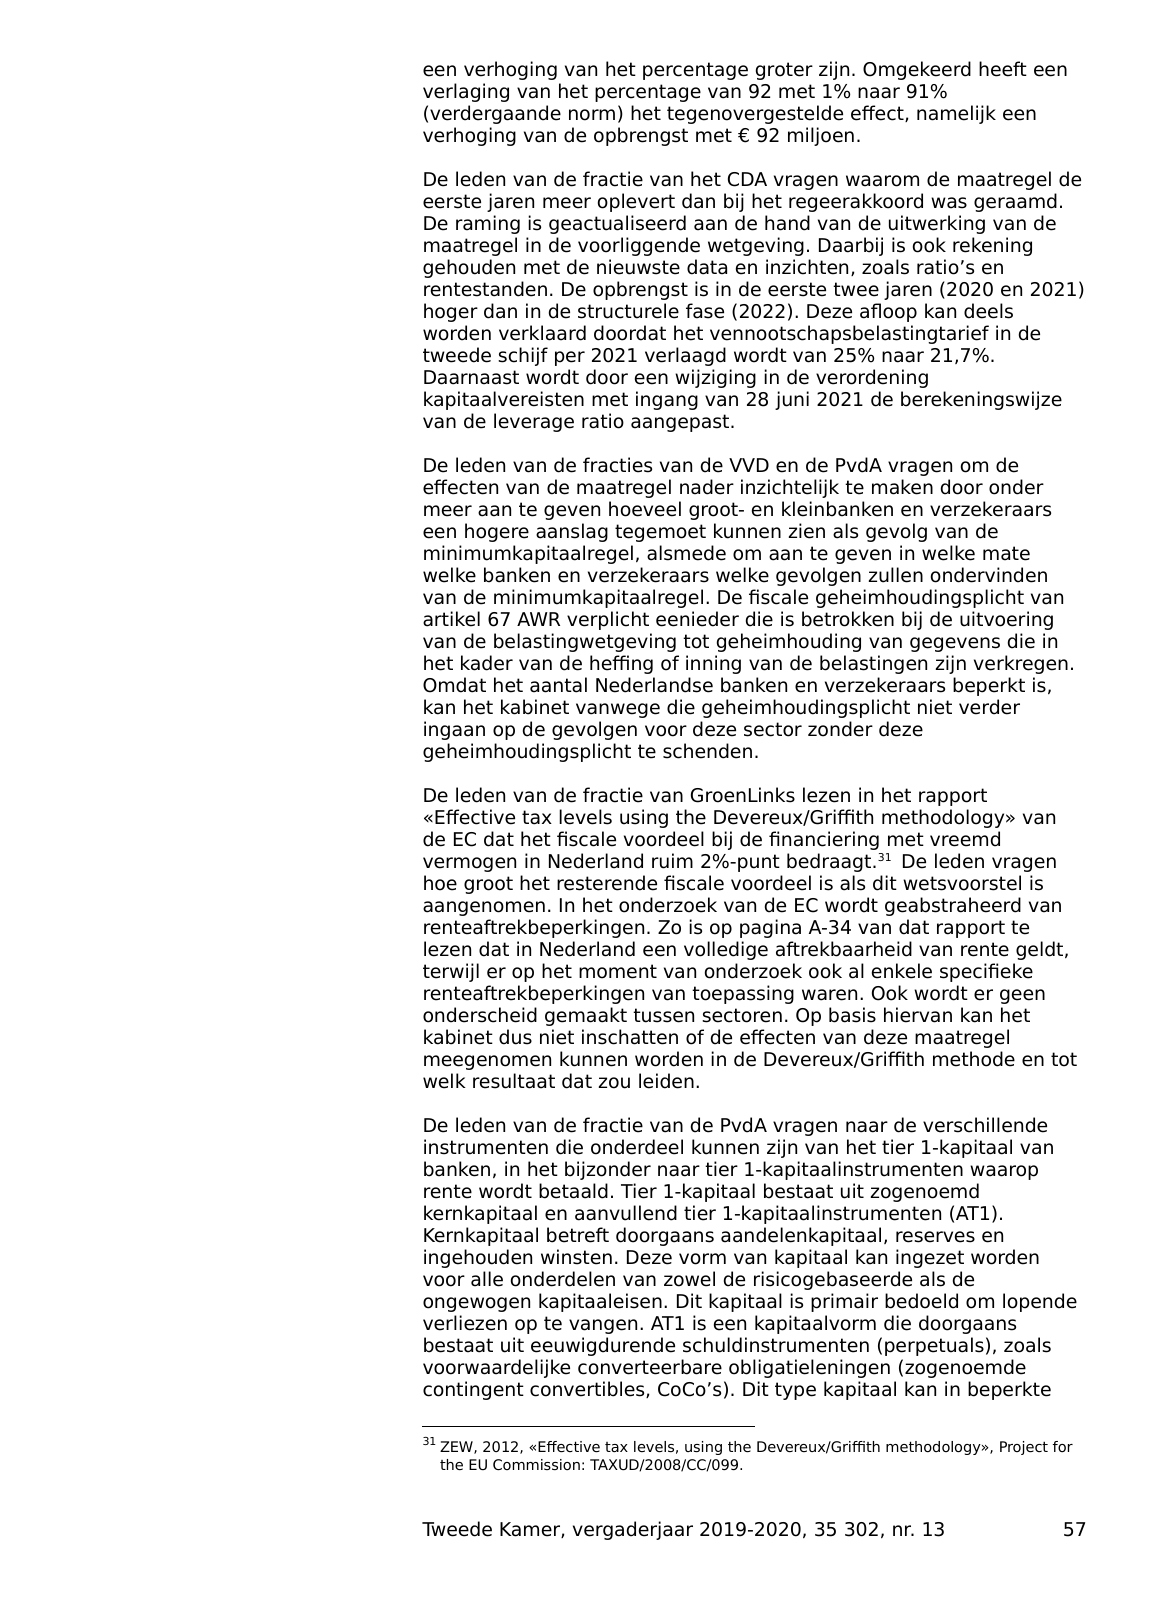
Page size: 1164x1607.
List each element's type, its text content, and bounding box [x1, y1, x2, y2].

text De leden van de fractie van GroenLinks lezen in het rapport «Effective tax levels using the Devereux/Griffith methodology» van de EC dat het fiscale voordeel bij de financiering met vreemd vermogen in Nederland ruim 2%-punt bedraagt. De leden vragen hoe groot het resterende fiscale voordeel is als dit wetsvoorstel is aangenomen. In het onderzoek van de EC wordt geabstraheerd van renteaftrekbeperkingen. Zo is op pagina A-34 van dat rapport te lezen dat in Nederland een volledige aftrekbaarheid van rente geldt, terwijl er op het moment van onderzoek ook al enkele specifieke renteaftrekbeperkingen van toepassing waren. Ook wordt er geen onderscheid gemaakt tussen sectoren. Op basis hiervan kan het kabinet dus niet inschatten of de effecten van deze maatregel meegenomen kunnen worden in de Devereux/Griffith methode en tot welk resultaat dat zou leiden. [422, 785, 1087, 1093]
text De leden van de fractie van de PvdA vragen naar de verschillende instrumenten die onderdeel kunnen zijn van het tier 1-kapitaal van banken, in het bijzonder naar tier 1-kapitaalinstrumenten waarop rente wordt betaald. Tier 1-kapitaal bestaat uit zogenoemd kernkapitaal en aanvullend tier 1-kapitaalinstrumenten (AT1). Kernkapitaal betreft doorgaans aandelenkapitaal, reserves en ingehouden winsten. Deze vorm van kapitaal kan ingezet worden voor alle onderdelen van zowel de risicogebaseerde als de ongewogen kapitaaleisen. Dit kapitaal is primair bedoeld om lopende verliezen op te vangen. AT1 is een kapitaalvorm die doorgaans bestaat uit eeuwigdurende schuldinstrumenten (perpetuals), zoals voorwaardelijke converteerbare obligatieleningen (zogenoemde contingent convertibles, CoCo’s). Dit type kapitaal kan in beperkte [422, 1115, 1087, 1401]
text De leden van de fracties van de VVD en de PvdA vragen om de effecten van de maatregel nader inzichtelijk te maken door onder meer aan te geven hoeveel groot- en kleinbanken en verzekeraars een hogere aanslag tegemoet kunnen zien als gevolg van de minimumkapitaalregel, alsmede om aan te geven in welke mate welke banken en verzekeraars welke gevolgen zullen ondervinden van de minimumkapitaalregel. De fiscale geheimhoudingsplicht van artikel 67 AWR verplicht eenieder die is betrokken bij de uitvoering van de belastingwetgeving tot geheimhouding van gegevens die in het kader van de heffing of inning van de belastingen zijn verkregen. Omdat het aantal Nederlandse banken en verzekeraars beperkt is, kan het kabinet vanwege die geheimhoudingsplicht niet verder ingaan op de gevolgen voor deze sector zonder deze geheimhoudingsplicht te schenden. [422, 455, 1087, 763]
text De leden van de fractie van het CDA vragen waarom de maatregel de eerste jaren meer oplevert dan bij het regeerakkoord was geraamd. De raming is geactualiseerd aan de hand van de uitwerking van de maatregel in de voorliggende wetgeving. Daarbij is ook rekening gehouden met de nieuwste data en inzichten, zoals ratio’s en rentestanden. De opbrengst is in de eerste twee jaren (2020 en 2021) hoger dan in de structurele fase (2022). Deze afloop kan deels worden verklaard doordat het vennootschapsbelastingtarief in de tweede schijf per 2021 verlaagd wordt van 25% naar 21,7%. Daarnaast wordt door een wijziging in de verordening kapitaalvereisten met ingang van 28 juni 2021 de berekeningswijze van de leverage ratio aangepast. [422, 169, 1087, 433]
text een verhoging van het percentage groter zijn. Omgekeerd heeft een verlaging van het percentage van 92 met 1% naar 91% (verdergaande norm) het tegenovergestelde effect, namelijk een verhoging van de opbrengst met € 92 miljoen. [422, 59, 1087, 147]
text ZEW, 2012, «Effective tax levels, using the Devereux/Griffith methodology», Project for the EU Commission: TAXUD/2008/CC/099. [422, 1435, 1087, 1474]
